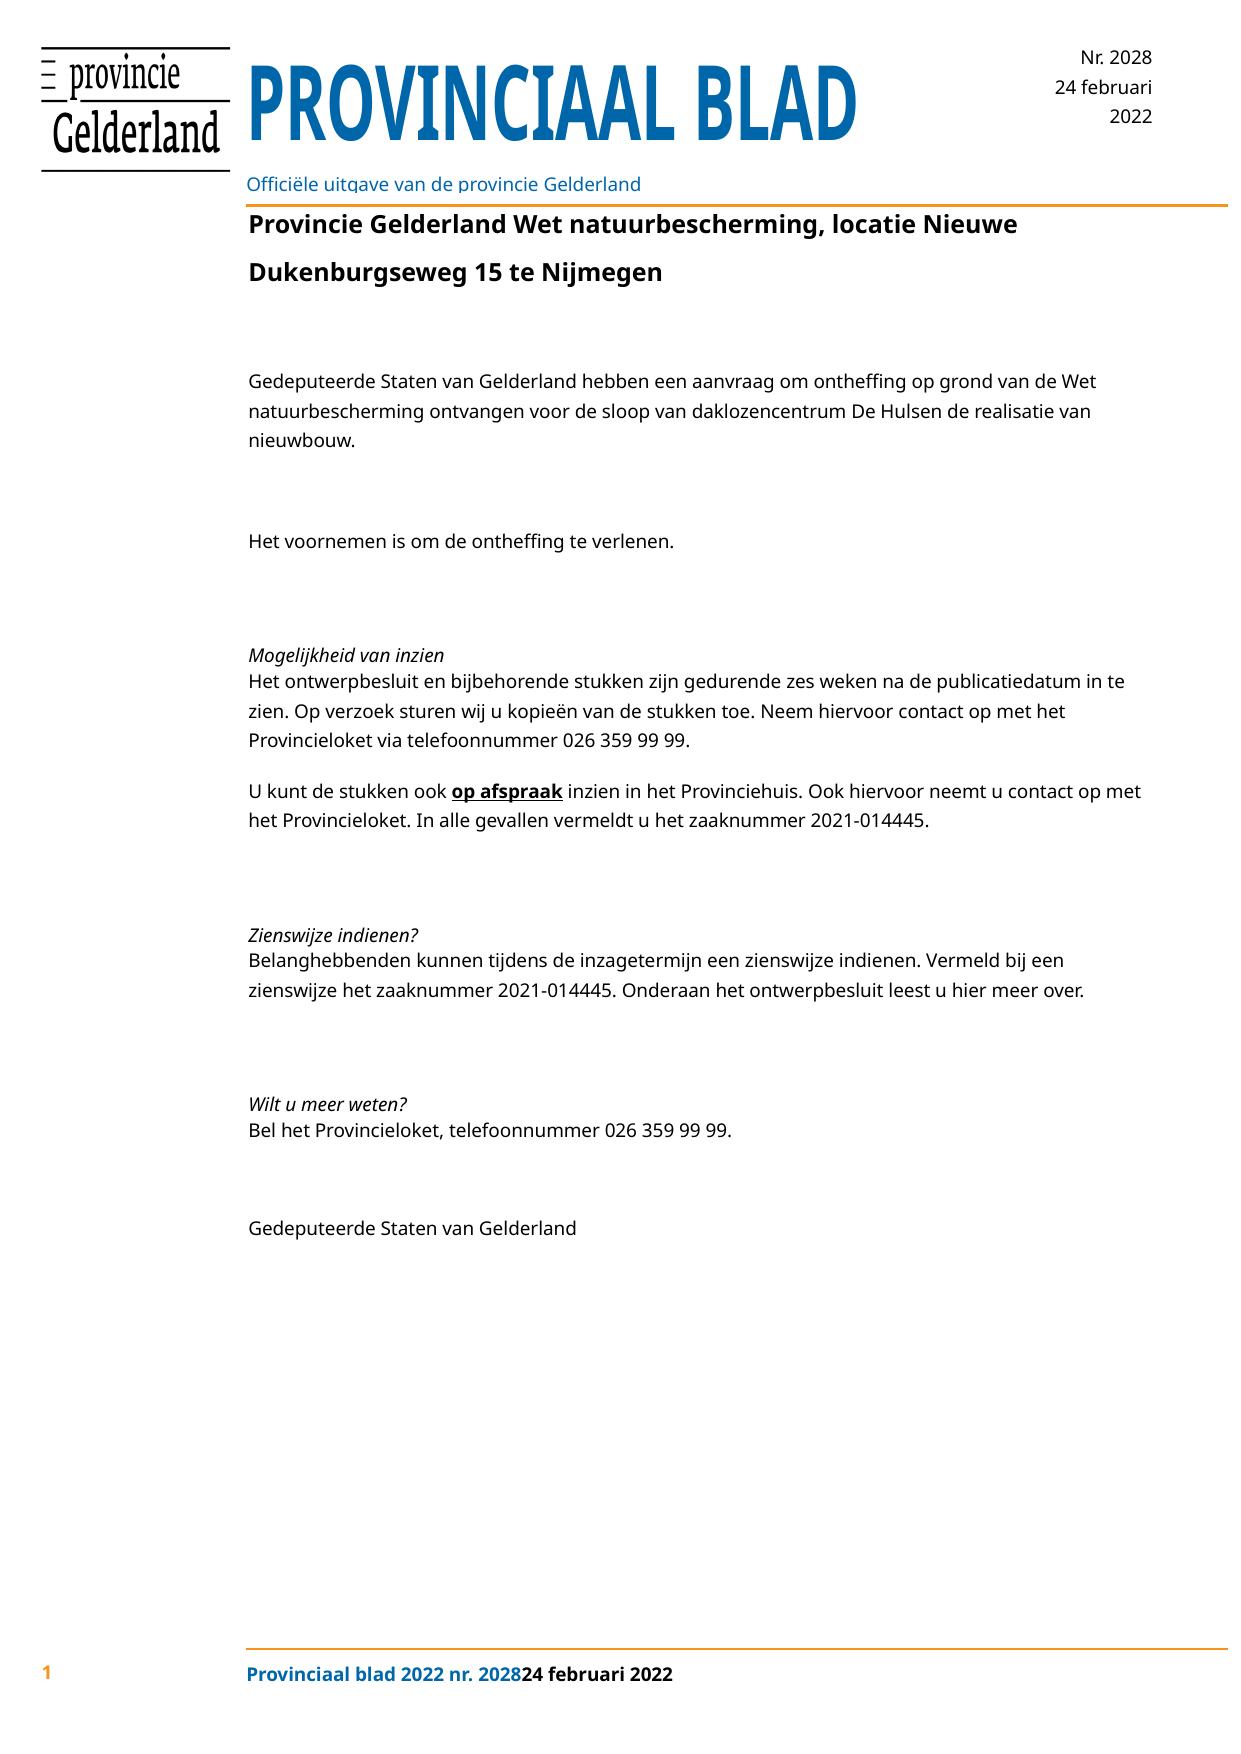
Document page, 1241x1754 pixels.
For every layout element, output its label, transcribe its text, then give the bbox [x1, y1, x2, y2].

text Provincie Gelderland Wet natuurbescherming, locatie Nieuwe Dukenburgseweg 15 te Nijmegen [248, 207, 1152, 288]
text Gedeputeerde Staten van Gelderland [248, 1216, 1152, 1241]
text Wilt u meer weten? [248, 1092, 1152, 1117]
text Het voornemen is om de ontheffing te verlenen. [248, 528, 1152, 554]
text Gedeputeerde Staten van Gelderland hebben een aanvraag om ontheffing op grond van de Wet natuurbescherming ontvangen voor de sloop van daklozencentrum De Hulsen de realisatie van nieuwbouw. [248, 368, 1152, 453]
text Mogelijkheid van inzien [248, 643, 1152, 668]
text Het ontwerpbesluit en bijbehorende stukken zijn gedurende zes weken na de publicatiedatum in te zien. Op verzoek sturen wij u kopieën van de stukken toe. Neem hiervoor contact op met het Provincieloket via telefoonnummer 026 359 99 99. [248, 668, 1152, 753]
text Zienswijze indienen? [248, 922, 1152, 948]
text Belanghebbenden kunnen tijdens de inzagetermijn een zienswijze indienen. Vermeld bij een zienswijze het zaaknummer 2021-014445. Onderaan het ontwerpbesluit leest u hier meer over. [248, 948, 1152, 1003]
picture [41, 47, 231, 172]
text U kunt de stukken ook op afspraak inzien in het Provinciehuis. Ook hiervoor neemt u contact op met het Provincieloket. In alle gevallen vermeldt u het zaaknummer 2021-014445. [248, 778, 1152, 833]
text Bel het Provincieloket, telefoonnummer 026 359 99 99. [248, 1117, 1152, 1143]
